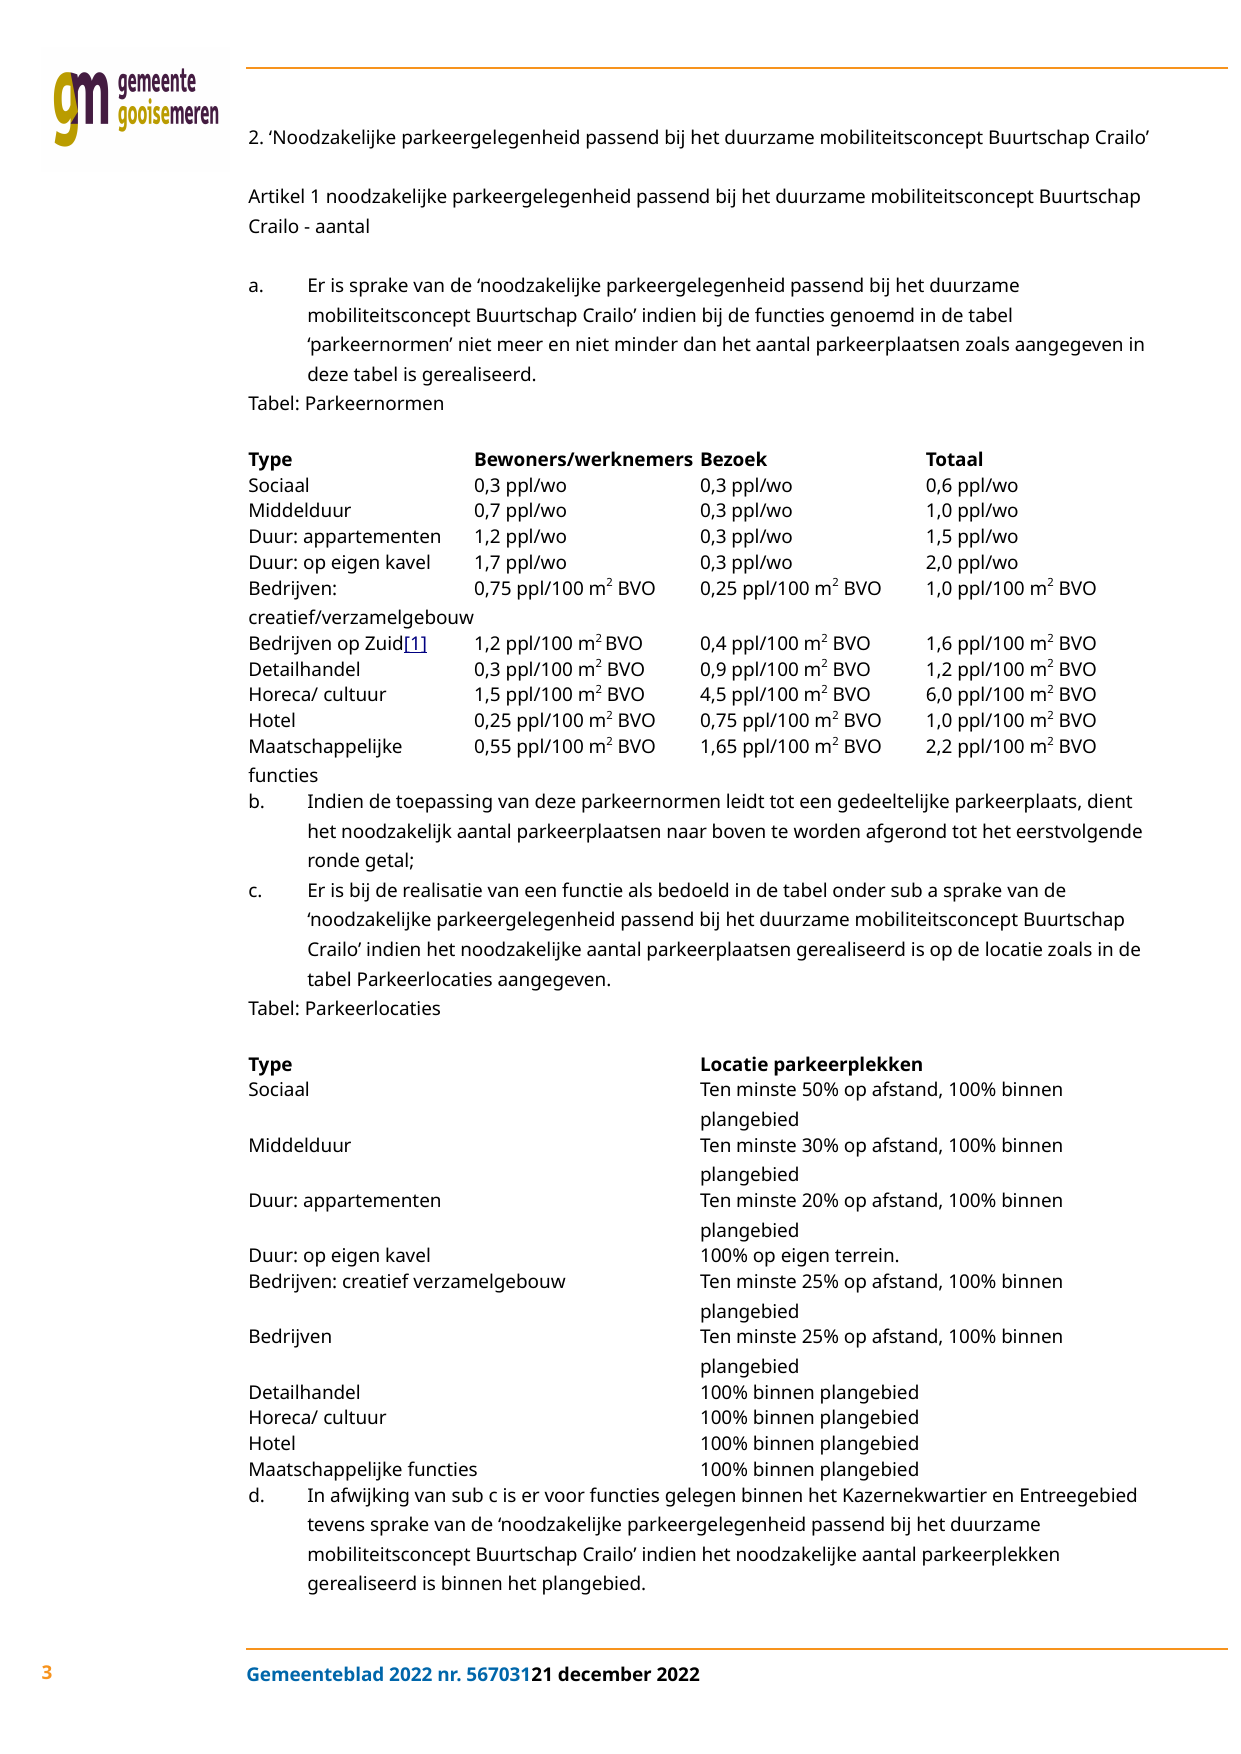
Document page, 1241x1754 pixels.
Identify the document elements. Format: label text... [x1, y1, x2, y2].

table_cell Bedrijven: creatief verzamelgebouw [248, 1268, 700, 1323]
table_cell 2,2 ppl/100 m2 BVO [926, 733, 1152, 788]
table_cell Middelduur [248, 498, 474, 523]
table_cell 0,25 ppl/100 m2 BVO [474, 707, 700, 733]
table_cell 1,0 ppl/100 m2 BVO [926, 707, 1152, 733]
table_cell 0,3 ppl/wo [700, 498, 926, 523]
text 2. ‘Noodzakelijke parkeergelegenheid passend bij het duurzame mobiliteitsconcept Buurtschap Crailo’ [248, 124, 1152, 150]
table_header Locatie parkeerplekken [700, 1051, 1152, 1077]
table_cell 6,0 ppl/100 m2 BVO [926, 681, 1152, 707]
table_cell 0,3 ppl/wo [700, 472, 926, 497]
table_cell Middelduur [248, 1132, 700, 1187]
table_cell Ten minste 30% op afstand, 100% binnen plangebied [700, 1132, 1152, 1187]
text Tabel: Parkeernormen [248, 391, 1152, 416]
table_cell 1,2 ppl/100 m2 BVO [926, 656, 1152, 681]
table_cell Maatschappelijke functies [248, 1456, 700, 1482]
table_cell Ten minste 20% op afstand, 100% binnen plangebied [700, 1187, 1152, 1242]
table_cell Ten minste 50% op afstand, 100% binnen plangebied [700, 1077, 1152, 1132]
list Er is sprake van de ‘noodzakelijke parkeergelegenheid passend bij het duurzame mobiliteitsconcept Buurtschap Crailo’ indien bij de functies genoemd in de tabel ‘parkeernormen’ niet meer en niet minder dan het aantal parkeerplaatsen zoals aangegeven in deze tabel is gerealiseerd. [248, 272, 1152, 387]
table_cell Horeca/ cultuur [248, 1405, 700, 1430]
table_cell 0,75 ppl/100 m2 BVO [700, 707, 926, 733]
text Artikel 1 noodzakelijke parkeergelegenheid passend bij het duurzame mobiliteitsconcept Buurtschap Crailo - aantal [248, 183, 1152, 239]
table_cell 4,5 ppl/100 m2 BVO [700, 681, 926, 707]
table_cell 1,0 ppl/wo [926, 498, 1152, 523]
table_cell 0,3 ppl/wo [700, 523, 926, 549]
table_cell 100% binnen plangebied [700, 1405, 1152, 1430]
table_cell 1,2 ppl/wo [474, 523, 700, 549]
table_cell 1,0 ppl/100 m2 BVO [926, 575, 1152, 630]
table_cell 0,3 ppl/100 m2 BVO [474, 656, 700, 681]
table_cell 0,7 ppl/wo [474, 498, 700, 523]
table_cell Bedrijven op Zuid[1] [248, 630, 474, 656]
list Indien de toepassing van deze parkeernormen leidt tot een gedeeltelijke parkeerplaats, dient het noodzakelijk aantal parkeerplaatsen naar boven te worden afgerond tot het eerstvolgende ronde getal; [248, 788, 1152, 873]
table_cell Bedrijven: creatief/verzamelgebouw [248, 575, 474, 630]
table_cell Ten minste 25% op afstand, 100% binnen plangebied [700, 1324, 1152, 1379]
table_cell 2,0 ppl/wo [926, 549, 1152, 575]
list Er is bij de realisatie van een functie als bedoeld in de tabel onder sub a sprake van de ‘noodzakelijke parkeergelegenheid passend bij het duurzame mobiliteitsconcept Buurtschap Crailo’ indien het noodzakelijke aantal parkeerplaatsen gerealiseerd is op de locatie zoals in de tabel Parkeerlocaties aangegeven. [248, 877, 1152, 992]
table_cell Sociaal [248, 472, 474, 497]
table_cell Ten minste 25% op afstand, 100% binnen plangebied [700, 1268, 1152, 1323]
table_cell 0,6 ppl/wo [926, 472, 1152, 497]
table_cell 100% binnen plangebied [700, 1379, 1152, 1404]
table_cell 1,2 ppl/100 m2 BVO [474, 630, 700, 656]
table_cell 100% binnen plangebied [700, 1430, 1152, 1456]
table_cell Hotel [248, 707, 474, 733]
table_cell 0,9 ppl/100 m2 BVO [700, 656, 926, 681]
table_cell Duur: appartementen [248, 523, 474, 549]
table_cell Detailhandel [248, 1379, 700, 1404]
table_cell Hotel [248, 1430, 700, 1456]
text Tabel: Parkeerlocaties [248, 995, 1152, 1021]
table_cell 1,7 ppl/wo [474, 549, 700, 575]
table_header Bezoek [700, 446, 926, 472]
table_cell 100% binnen plangebied [700, 1456, 1152, 1482]
table_cell 1,6 ppl/100 m2 BVO [926, 630, 1152, 656]
table_cell 1,5 ppl/100 m2 BVO [474, 681, 700, 707]
table_header Bewoners/werknemers [474, 446, 700, 472]
table_cell 0,55 ppl/100 m2 BVO [474, 733, 700, 788]
table_cell 0,3 ppl/wo [474, 472, 700, 497]
picture [41, 47, 231, 172]
table_cell Duur: op eigen kavel [248, 1243, 700, 1268]
table_cell Detailhandel [248, 656, 474, 681]
table_cell 1,65 ppl/100 m2 BVO [700, 733, 926, 788]
table_cell Duur: appartementen [248, 1187, 700, 1242]
table_header Type [248, 1051, 700, 1077]
table_cell Maatschappelijke functies [248, 733, 474, 788]
table_header Totaal [926, 446, 1152, 472]
table_cell Sociaal [248, 1077, 700, 1132]
table_cell Horeca/ cultuur [248, 681, 474, 707]
table_cell 1,5 ppl/wo [926, 523, 1152, 549]
table_cell 0,75 ppl/100 m2 BVO [474, 575, 700, 630]
table_cell 0,4 ppl/100 m2 BVO [700, 630, 926, 656]
table_header Type [248, 446, 474, 472]
table_cell 0,25 ppl/100 m2 BVO [700, 575, 926, 630]
table_cell Bedrijven [248, 1324, 700, 1379]
table_cell 100% op eigen terrein. [700, 1243, 1152, 1268]
table_cell 0,3 ppl/wo [700, 549, 926, 575]
table_cell Duur: op eigen kavel [248, 549, 474, 575]
list In afwijking van sub c is er voor functies gelegen binnen het Kazernekwartier en Entreegebied tevens sprake van de ‘noodzakelijke parkeergelegenheid passend bij het duurzame mobiliteitsconcept Buurtschap Crailo’ indien het noodzakelijke aantal parkeerplekken gerealiseerd is binnen het plangebied. [248, 1482, 1152, 1596]
